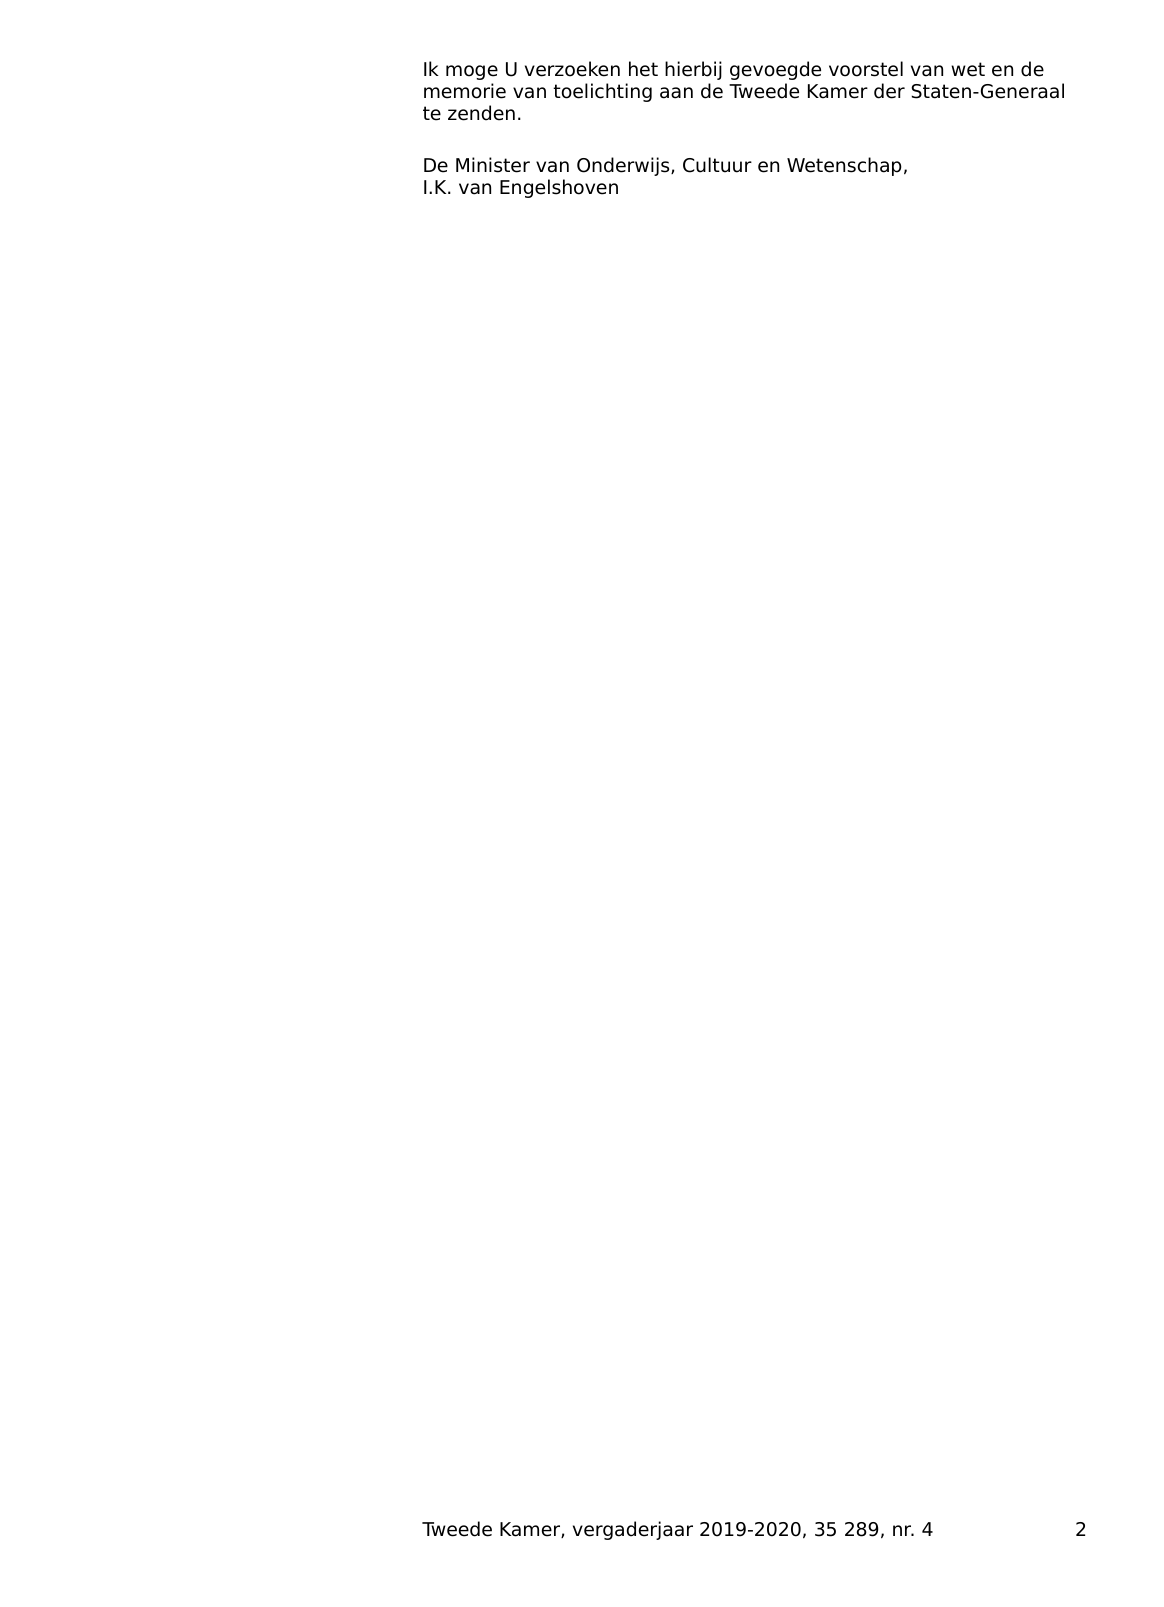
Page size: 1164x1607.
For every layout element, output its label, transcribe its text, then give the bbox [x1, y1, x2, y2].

text Ik moge U verzoeken het hierbij gevoegde voorstel van wet en de memorie van toelichting aan de Tweede Kamer der Staten-Generaal te zenden. [422, 59, 1087, 125]
text De Minister van Onderwijs, Cultuur en Wetenschap, I.K. van Engelshoven [422, 155, 1087, 199]
